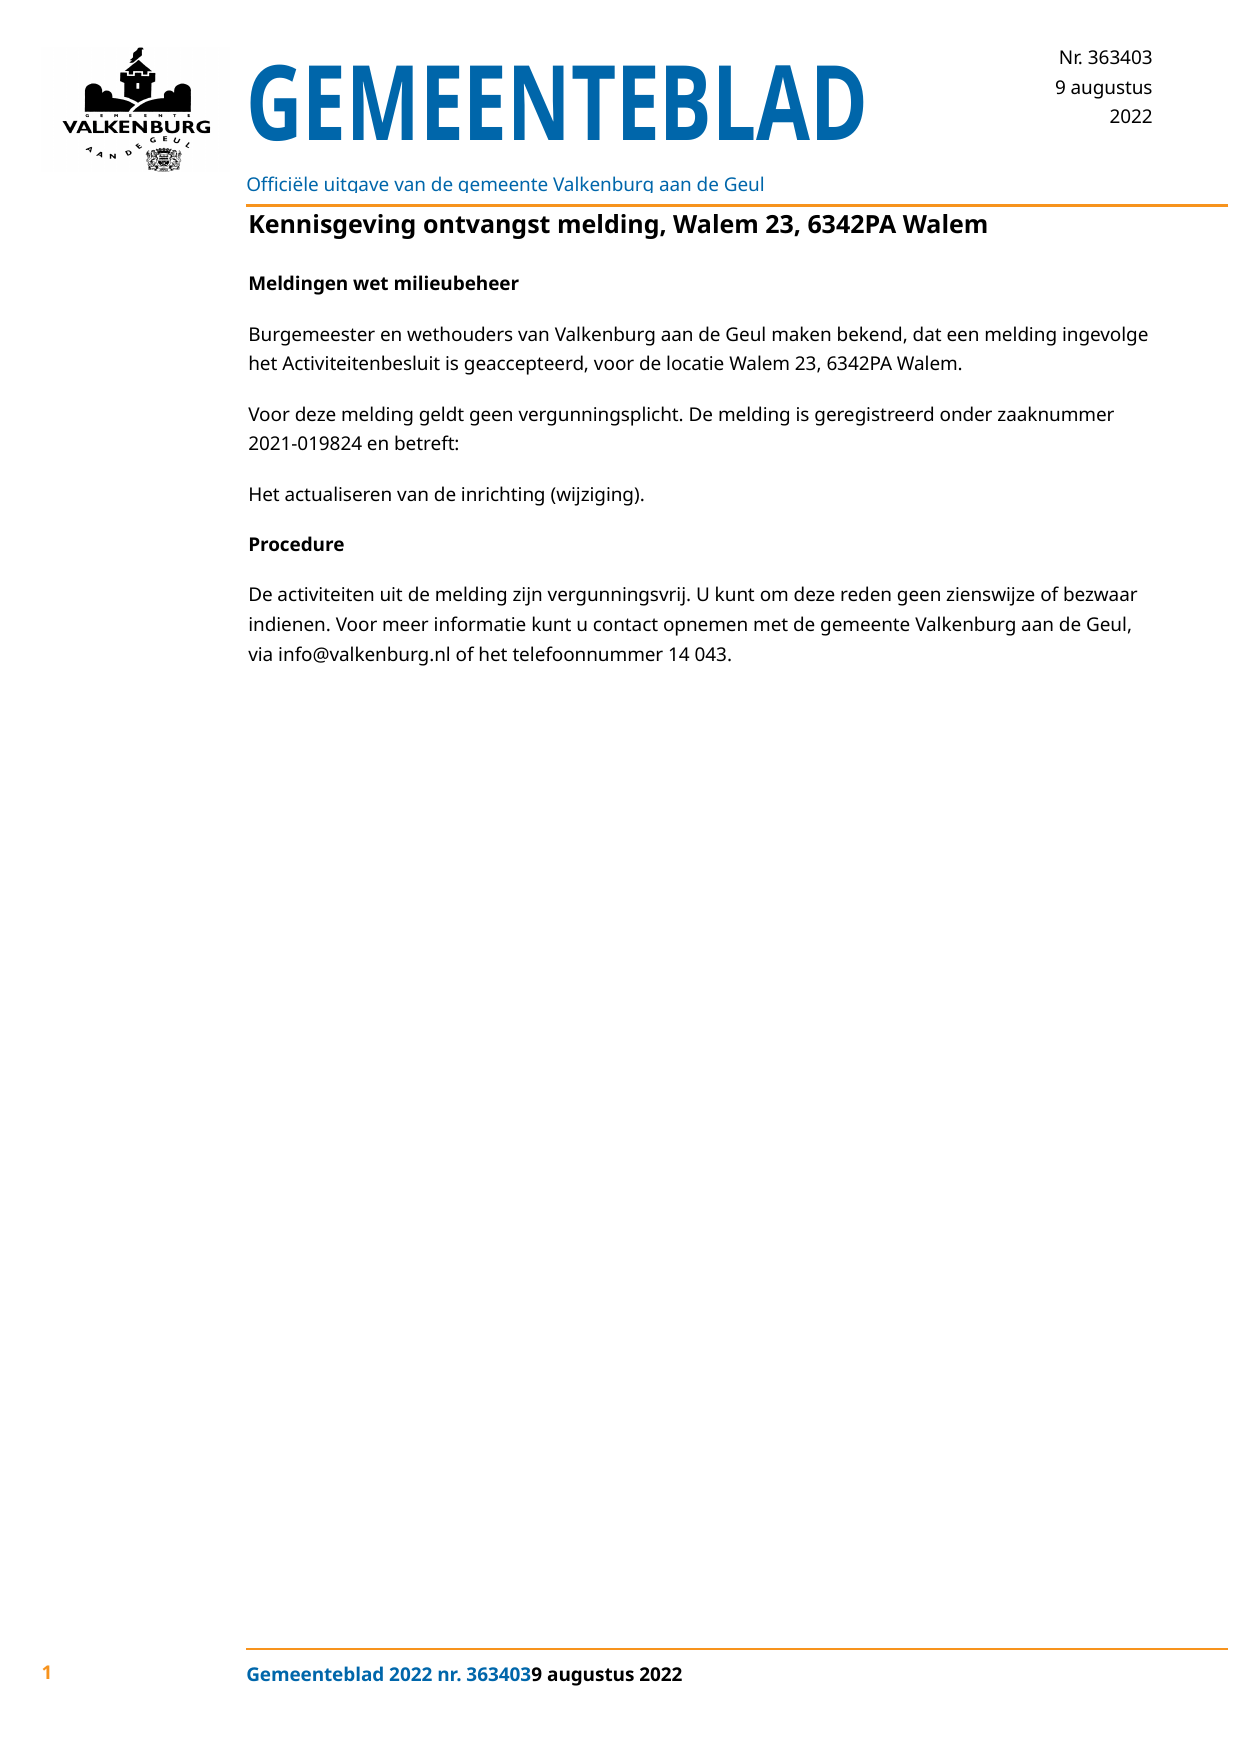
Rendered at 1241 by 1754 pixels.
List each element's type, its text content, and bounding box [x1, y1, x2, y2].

picture [41, 47, 231, 172]
text Kennisgeving ontvangst melding, Walem 23, 6342PA Walem [248, 207, 1152, 241]
text De activiteiten uit de melding zijn vergunningsvrij. U kunt om deze reden geen zienswijze of bezwaar indienen. Voor meer informatie kunt u contact opnemen met de gemeente Valkenburg aan de Geul, via info@valkenburg.nl of het telefoonnummer 14 043. [248, 582, 1152, 666]
text Voor deze melding geldt geen vergunningsplicht. De melding is geregistreerd onder zaaknummer 2021-019824 en betreft: [248, 401, 1152, 456]
text Meldingen wet milieubeheer [248, 270, 1152, 296]
text Procedure [248, 531, 1152, 557]
text Het actualiseren van de inrichting (wijziging). [248, 481, 1152, 506]
text Burgemeester en wethouders van Valkenburg aan de Geul maken bekend, dat een melding ingevolge het Activiteitenbesluit is geaccepteerd, voor de locatie Walem 23, 6342PA Walem. [248, 321, 1152, 376]
